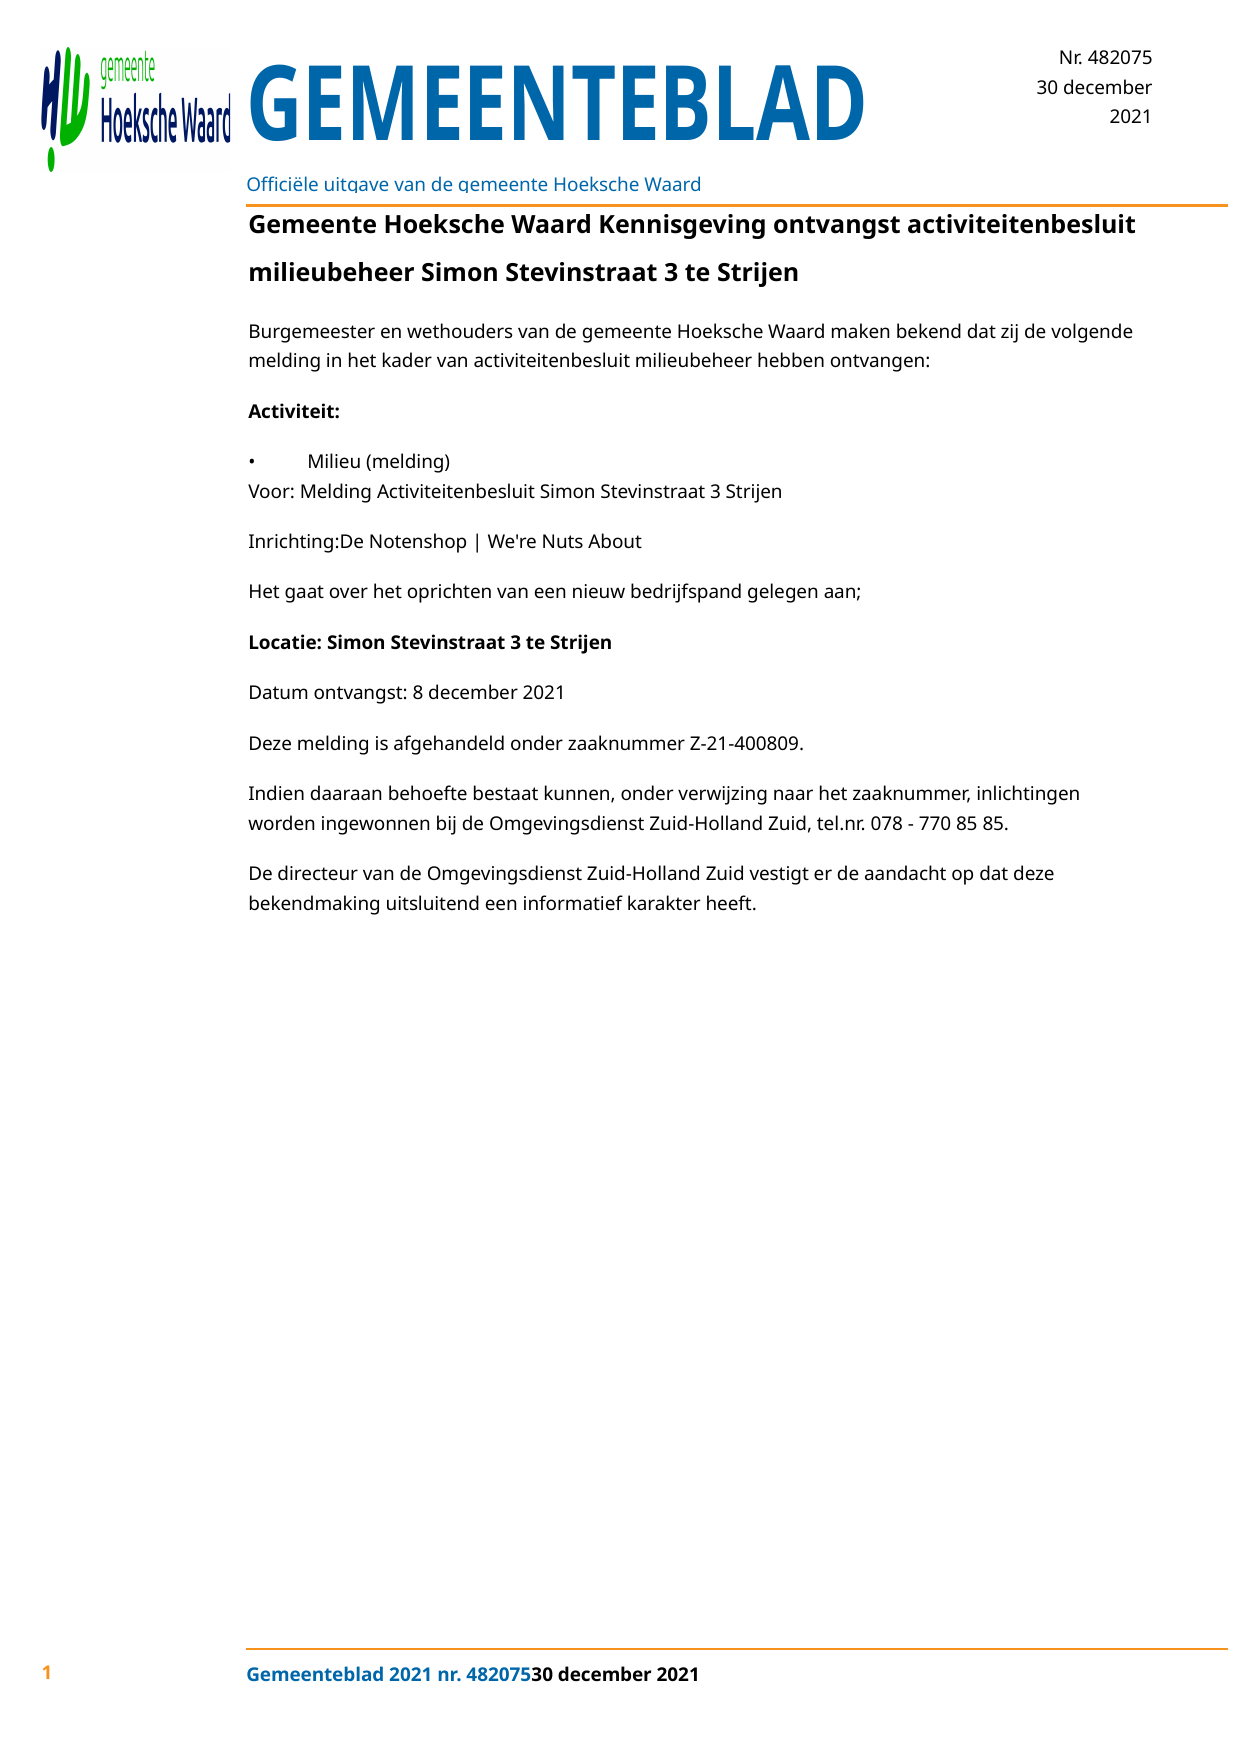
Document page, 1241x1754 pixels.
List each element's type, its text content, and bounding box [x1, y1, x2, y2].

list Milieu (melding) [248, 448, 1152, 474]
text Voor: Melding Activiteitenbesluit Simon Stevinstraat 3 Strijen [248, 478, 1152, 504]
text Gemeente Hoeksche Waard Kennisgeving ontvangst activiteitenbesluit milieubeheer Simon Stevinstraat 3 te Strijen [248, 207, 1152, 288]
text Het gaat over het oprichten van een nieuw bedrijfspand gelegen aan; [248, 579, 1152, 604]
text De directeur van de Omgevingsdienst Zuid-Holland Zuid vestigt er de aandacht op dat deze bekendmaking uitsluitend een informatief karakter heeft. [248, 860, 1152, 916]
picture [41, 47, 231, 172]
text Deze melding is afgehandeld onder zaaknummer Z-21-400809. [248, 730, 1152, 756]
text Datum ontvangst: 8 december 2021 [248, 679, 1152, 705]
text Indien daaraan behoefte bestaat kunnen, onder verwijzing naar het zaaknummer, inlichtingen worden ingewonnen bij de Omgevingsdienst Zuid-Holland Zuid, tel.nr. 078 - 770 85 85. [248, 780, 1152, 836]
text Locatie: Simon Stevinstraat 3 te Strijen [248, 629, 1152, 655]
text Inrichting:De Notenshop | We're Nuts About [248, 528, 1152, 554]
text Activiteit: [248, 398, 1152, 424]
text Burgemeester en wethouders van de gemeente Hoeksche Waard maken bekend dat zij de volgende melding in het kader van activiteitenbesluit milieubeheer hebben ontvangen: [248, 318, 1152, 373]
